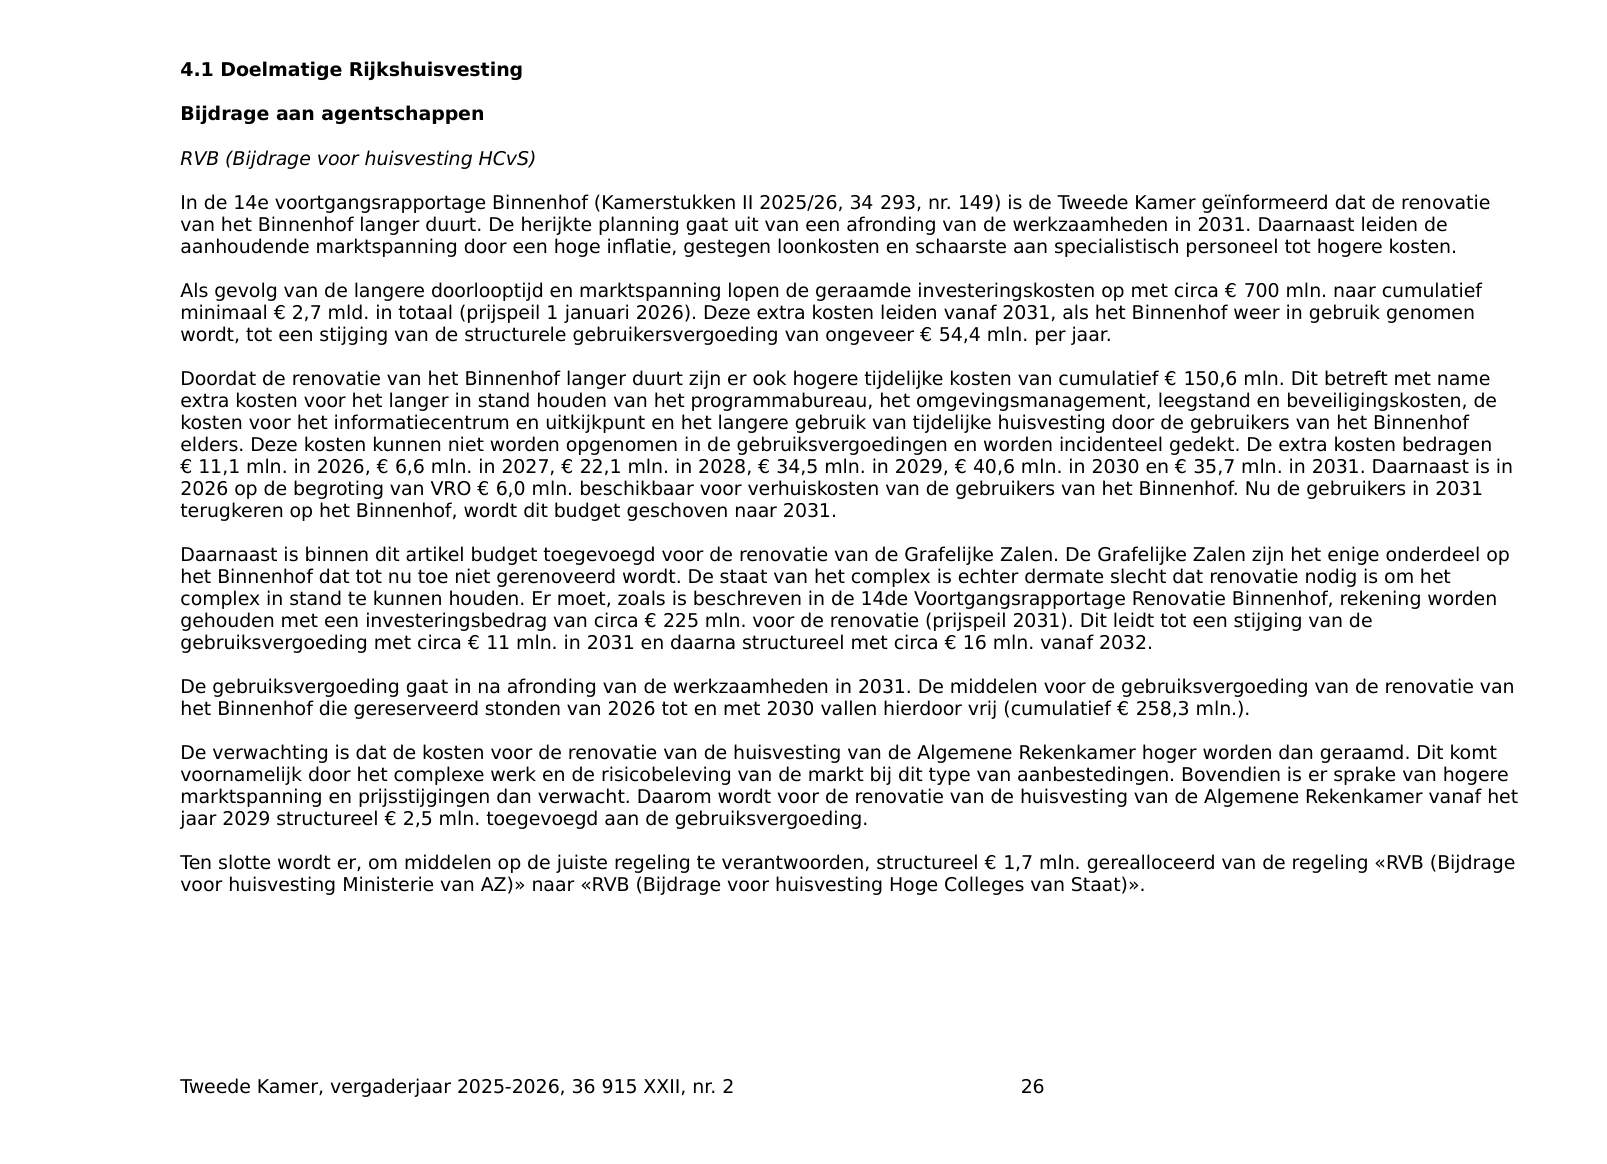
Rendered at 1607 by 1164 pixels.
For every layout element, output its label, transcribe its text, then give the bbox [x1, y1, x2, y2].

text Als gevolg van de langere doorlooptijd en marktspanning lopen de geraamde investeringskosten op met circa € 700 mln. naar cumulatief minimaal € 2,7 mld. in totaal (prijspeil 1 januari 2026). Deze extra kosten leiden vanaf 2031, als het Binnenhof weer in gebruik genomen wordt, tot een stijging van de structurele gebruikersvergoeding van ongeveer € 54,4 mln. per jaar. [180, 280, 1529, 346]
text De verwachting is dat de kosten voor de renovatie van de huisvesting van de Algemene Rekenkamer hoger worden dan geraamd. Dit komt voornamelijk door het complexe werk en de risicobeleving van de markt bij dit type van aanbestedingen. Bovendien is er sprake van hogere marktspanning en prijsstijgingen dan verwacht. Daarom wordt voor de renovatie van de huisvesting van de Algemene Rekenkamer vanaf het jaar 2029 structureel € 2,5 mln. toegevoegd aan de gebruiksvergoeding. [180, 742, 1529, 830]
subtitle RVB (Bijdrage voor huisvesting HCvS) [180, 147, 1529, 169]
subtitle Bijdrage aan agentschappen [180, 103, 1529, 125]
text Ten slotte wordt er, om middelen op de juiste regeling te verantwoorden, structureel € 1,7 mln. gerealloceerd van de regeling «RVB (Bijdrage voor huisvesting Ministerie van AZ)» naar «RVB (Bijdrage voor huisvesting Hoge Colleges van Staat)». [180, 852, 1529, 896]
text In de 14e voortgangsrapportage Binnenhof (Kamerstukken II 2025/26, 34 293, nr. 149) is de Tweede Kamer geïnformeerd dat de renovatie van het Binnenhof langer duurt. De herijkte planning gaat uit van een afronding van de werkzaamheden in 2031. Daarnaast leiden de aanhoudende marktspanning door een hoge inflatie, gestegen loonkosten en schaarste aan specialistisch personeel tot hogere kosten. [180, 192, 1529, 257]
text Doordat de renovatie van het Binnenhof langer duurt zijn er ook hogere tijdelijke kosten van cumulatief € 150,6 mln. Dit betreft met name extra kosten voor het langer in stand houden van het programmabureau, het omgevingsmanagement, leegstand en beveiligingskosten, de kosten voor het informatiecentrum en uitkijkpunt en het langere gebruik van tijdelijke huisvesting door de gebruikers van het Binnenhof elders. Deze kosten kunnen niet worden opgenomen in de gebruiksvergoedingen en worden incidenteel gedekt. De extra kosten bedragen € 11,1 mln. in 2026, € 6,6 mln. in 2027, € 22,1 mln. in 2028, € 34,5 mln. in 2029, € 40,6 mln. in 2030 en € 35,7 mln. in 2031. Daarnaast is in 2026 op de begroting van VRO € 6,0 mln. beschikbaar voor verhuiskosten van de gebruikers van het Binnenhof. Nu de gebruikers in 2031 terugkeren op het Binnenhof, wordt dit budget geschoven naar 2031. [180, 368, 1529, 522]
subtitle 4.1 Doelmatige Rijkshuisvesting [180, 59, 1529, 81]
text Daarnaast is binnen dit artikel budget toegevoegd voor de renovatie van de Grafelijke Zalen. De Grafelijke Zalen zijn het enige onderdeel op het Binnenhof dat tot nu toe niet gerenoveerd wordt. De staat van het complex is echter dermate slecht dat renovatie nodig is om het complex in stand te kunnen houden. Er moet, zoals is beschreven in de 14de Voortgangsrapportage Renovatie Binnenhof, rekening worden gehouden met een investeringsbedrag van circa € 225 mln. voor de renovatie (prijspeil 2031). Dit leidt tot een stijging van de gebruiksvergoeding met circa € 11 mln. in 2031 en daarna structureel met circa € 16 mln. vanaf 2032. [180, 544, 1529, 654]
text De gebruiksvergoeding gaat in na afronding van de werkzaamheden in 2031. De middelen voor de gebruiksvergoeding van de renovatie van het Binnenhof die gereserveerd stonden van 2026 tot en met 2030 vallen hierdoor vrij (cumulatief € 258,3 mln.). [180, 676, 1529, 720]
